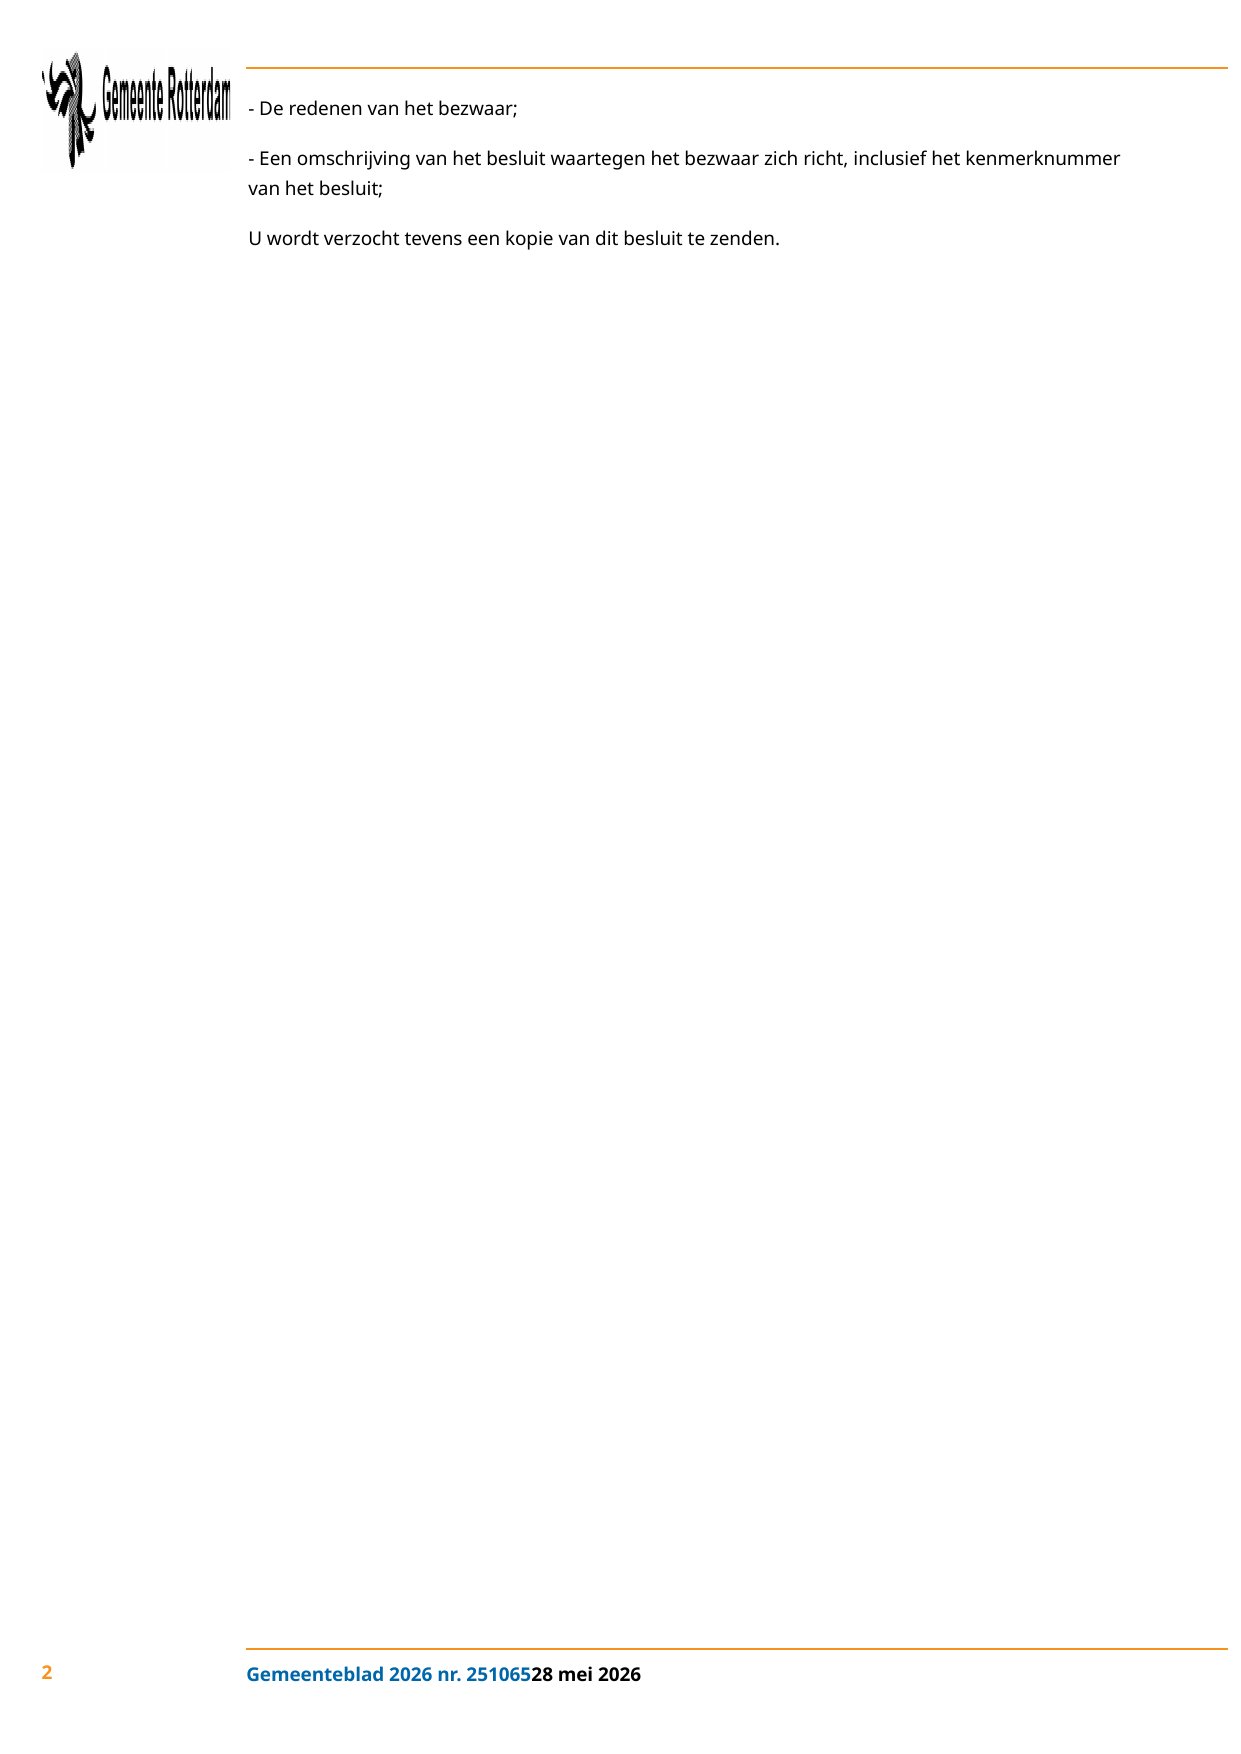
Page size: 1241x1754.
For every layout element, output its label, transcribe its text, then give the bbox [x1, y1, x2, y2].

text - Een omschrijving van het besluit waartegen het bezwaar zich richt, inclusief het kenmerknummer van het besluit; [248, 145, 1152, 201]
text U wordt verzocht tevens een kopie van dit besluit te zenden. [248, 225, 1152, 251]
text - De redenen van het bezwaar; [248, 95, 1152, 121]
picture [41, 47, 231, 172]
